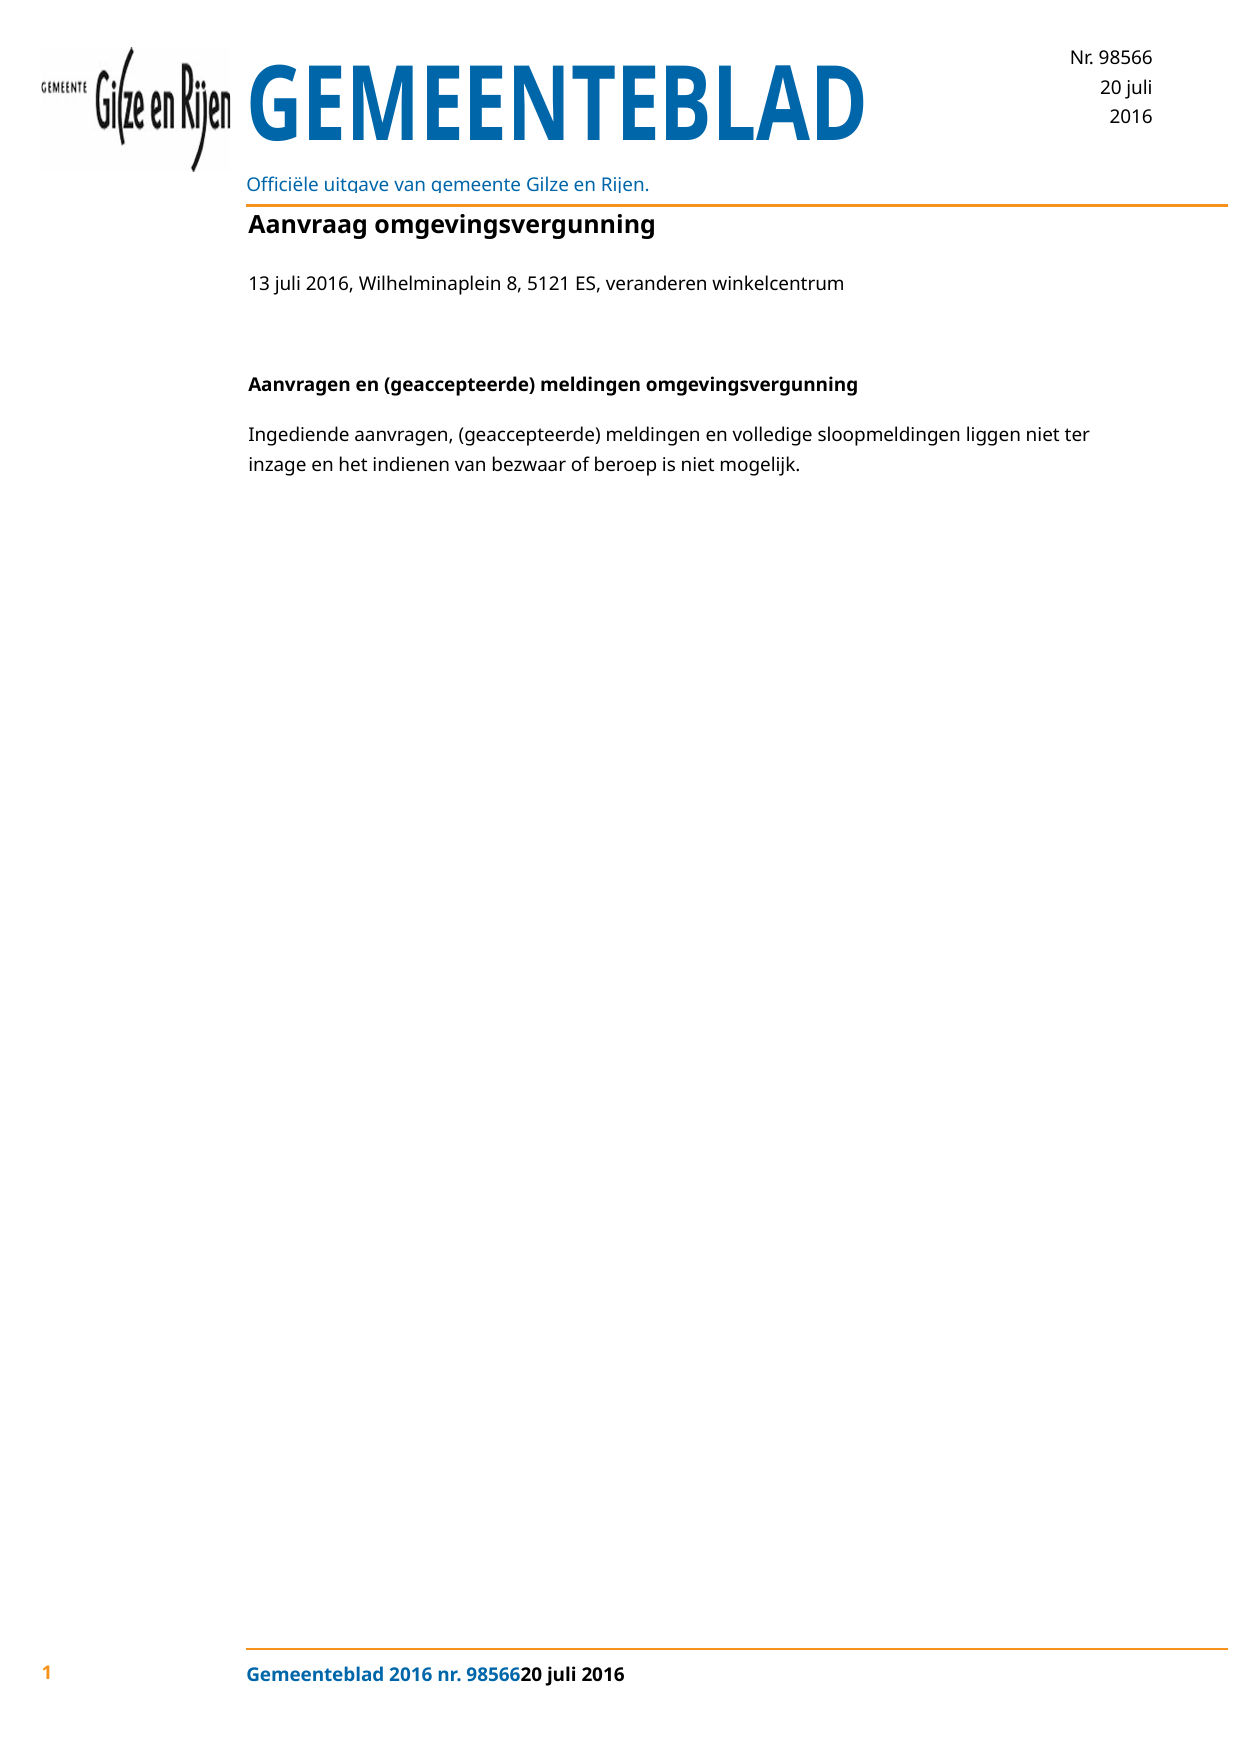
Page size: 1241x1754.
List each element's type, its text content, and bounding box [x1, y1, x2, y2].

picture [41, 47, 231, 172]
text 13 juli 2016, Wilhelminaplein 8, 5121 ES, veranderen winkelcentrum [248, 270, 1152, 296]
text Aanvraag omgevingsvergunning [248, 207, 1152, 241]
text Ingediende aanvragen, (geaccepteerde) meldingen en volledige sloopmeldingen liggen niet ter inzage en het indienen van bezwaar of beroep is niet mogelijk. [248, 422, 1152, 477]
text Aanvragen en (geaccepteerde) meldingen omgevingsvergunning [248, 371, 1152, 397]
